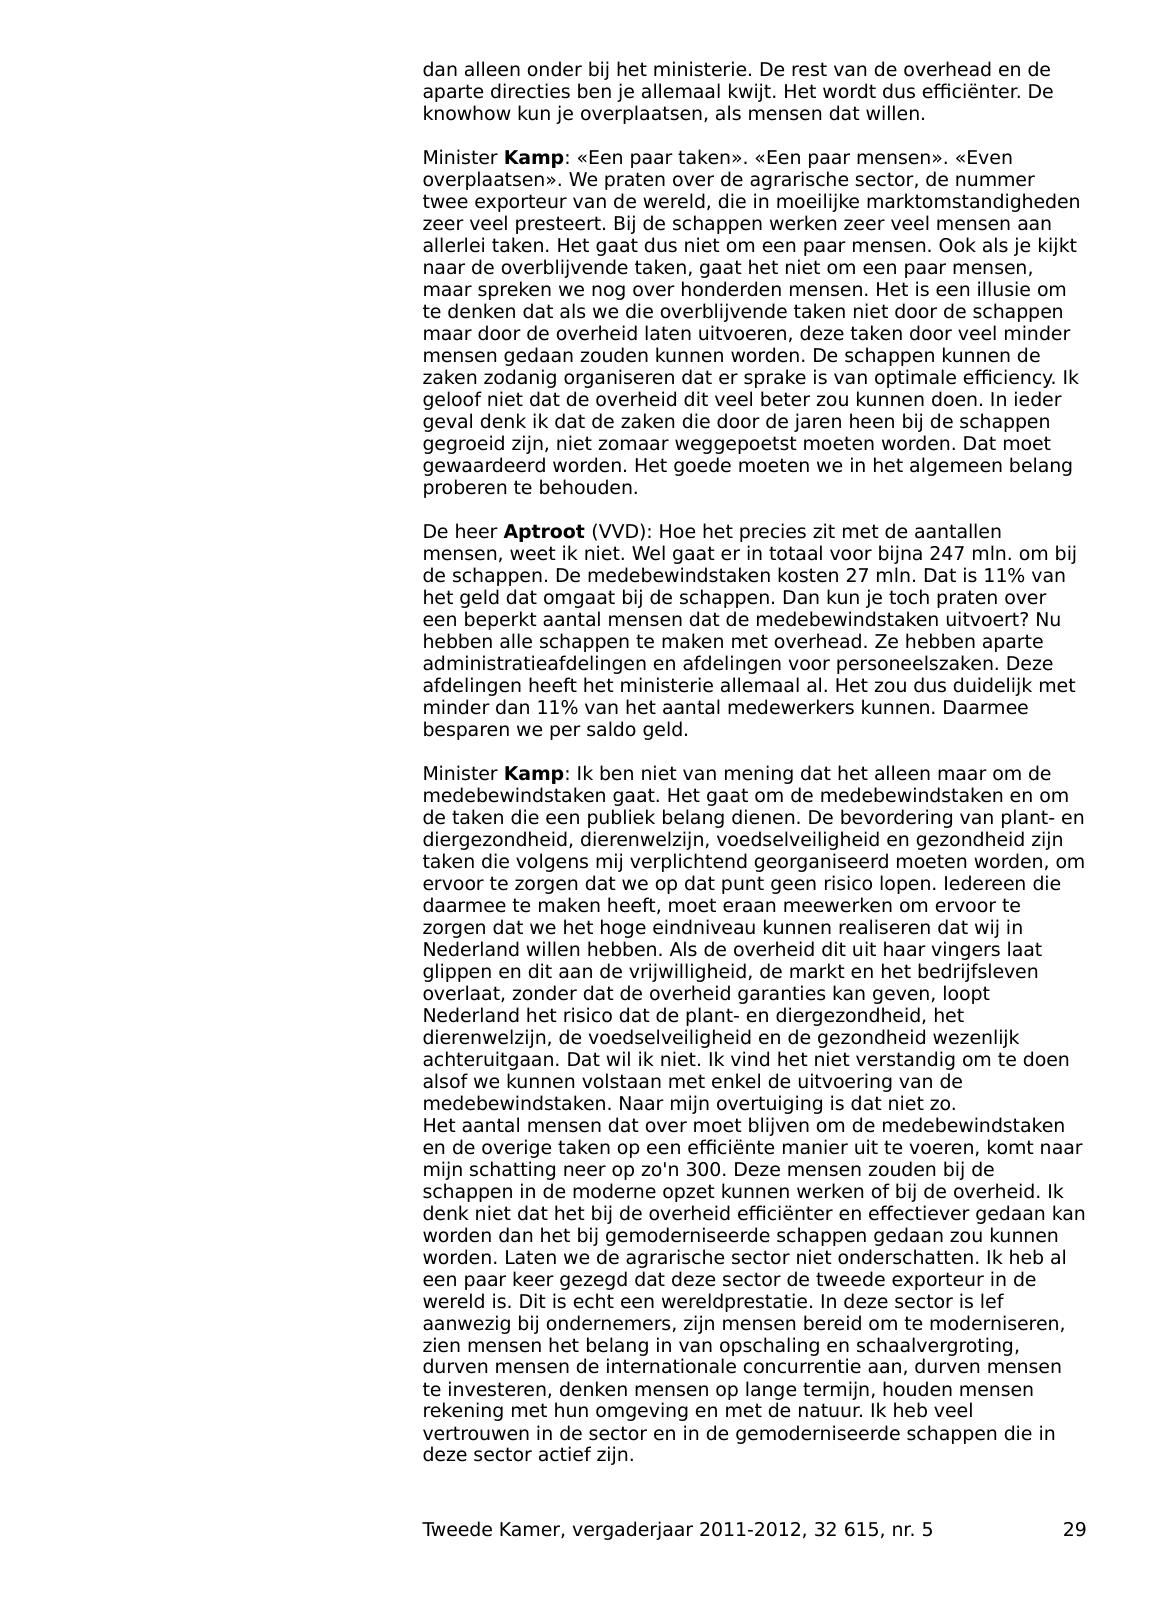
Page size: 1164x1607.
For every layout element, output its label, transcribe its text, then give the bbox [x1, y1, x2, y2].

text Het aantal mensen dat over moet blijven om de medebewindstaken en de overige taken op een efficiënte manier uit te voeren, komt naar mijn schatting neer op zo'n 300. Deze mensen zouden bij de schappen in de moderne opzet kunnen werken of bij de overheid. Ik denk niet dat het bij de overheid efficiënter en effectiever gedaan kan worden dan het bij gemoderniseerde schappen gedaan zou kunnen worden. Laten we de agrarische sector niet onderschatten. Ik heb al een paar keer gezegd dat deze sector de tweede exporteur in de wereld is. Dit is echt een wereldprestatie. In deze sector is lef aanwezig bij ondernemers, zijn mensen bereid om te moderniseren, zien mensen het belang in van opschaling en schaalvergroting, durven mensen de internationale concurrentie aan, durven mensen te investeren, denken mensen op lange termijn, houden mensen rekening met hun omgeving en met de natuur. Ik heb veel vertrouwen in de sector en in de gemoderniseerde schappen die in deze sector actief zijn. [422, 1115, 1087, 1466]
text De heer Aptroot (VVD): Hoe het precies zit met de aantallen mensen, weet ik niet. Wel gaat er in totaal voor bijna 247 mln. om bij de schappen. De medebewindstaken kosten 27 mln. Dat is 11% van het geld dat omgaat bij de schappen. Dan kun je toch praten over een beperkt aantal mensen dat de medebewindstaken uitvoert? Nu hebben alle schappen te maken met overhead. Ze hebben aparte administratieafdelingen en afdelingen voor personeelszaken. Deze afdelingen heeft het ministerie allemaal al. Het zou dus duidelijk met minder dan 11% van het aantal medewerkers kunnen. Daarmee besparen we per saldo geld. [422, 521, 1087, 741]
text dan alleen onder bij het ministerie. De rest van de overhead en de aparte directies ben je allemaal kwijt. Het wordt dus efficiënter. De knowhow kun je overplaatsen, als mensen dat willen. [422, 59, 1087, 125]
text Minister Kamp: «Een paar taken». «Een paar mensen». «Even overplaatsen». We praten over de agrarische sector, de nummer twee exporteur van de wereld, die in moeilijke marktomstandigheden zeer veel presteert. Bij de schappen werken zeer veel mensen aan allerlei taken. Het gaat dus niet om een paar mensen. Ook als je kijkt naar de overblijvende taken, gaat het niet om een paar mensen, maar spreken we nog over honderden mensen. Het is een illusie om te denken dat als we die overblijvende taken niet door de schappen maar door de overheid laten uitvoeren, deze taken door veel minder mensen gedaan zouden kunnen worden. De schappen kunnen de zaken zodanig organiseren dat er sprake is van optimale efficiency. Ik geloof niet dat de overheid dit veel beter zou kunnen doen. In ieder geval denk ik dat de zaken die door de jaren heen bij de schappen gegroeid zijn, niet zomaar weggepoetst moeten worden. Dat moet gewaardeerd worden. Het goede moeten we in het algemeen belang proberen te behouden. [422, 147, 1087, 499]
text Minister Kamp: Ik ben niet van mening dat het alleen maar om de medebewindstaken gaat. Het gaat om de medebewindstaken en om de taken die een publiek belang dienen. De bevordering van plant- en diergezondheid, dierenwelzijn, voedselveiligheid en gezondheid zijn taken die volgens mij verplichtend georganiseerd moeten worden, om ervoor te zorgen dat we op dat punt geen risico lopen. Iedereen die daarmee te maken heeft, moet eraan meewerken om ervoor te zorgen dat we het hoge eindniveau kunnen realiseren dat wij in Nederland willen hebben. Als de overheid dit uit haar vingers laat glippen en dit aan de vrijwilligheid, de markt en het bedrijfsleven overlaat, zonder dat de overheid garanties kan geven, loopt Nederland het risico dat de plant- en diergezondheid, het dierenwelzijn, de voedselveiligheid en de gezondheid wezenlijk achteruitgaan. Dat wil ik niet. Ik vind het niet verstandig om te doen alsof we kunnen volstaan met enkel de uitvoering van de medebewindstaken. Naar mijn overtuiging is dat niet zo. [422, 763, 1087, 1115]
